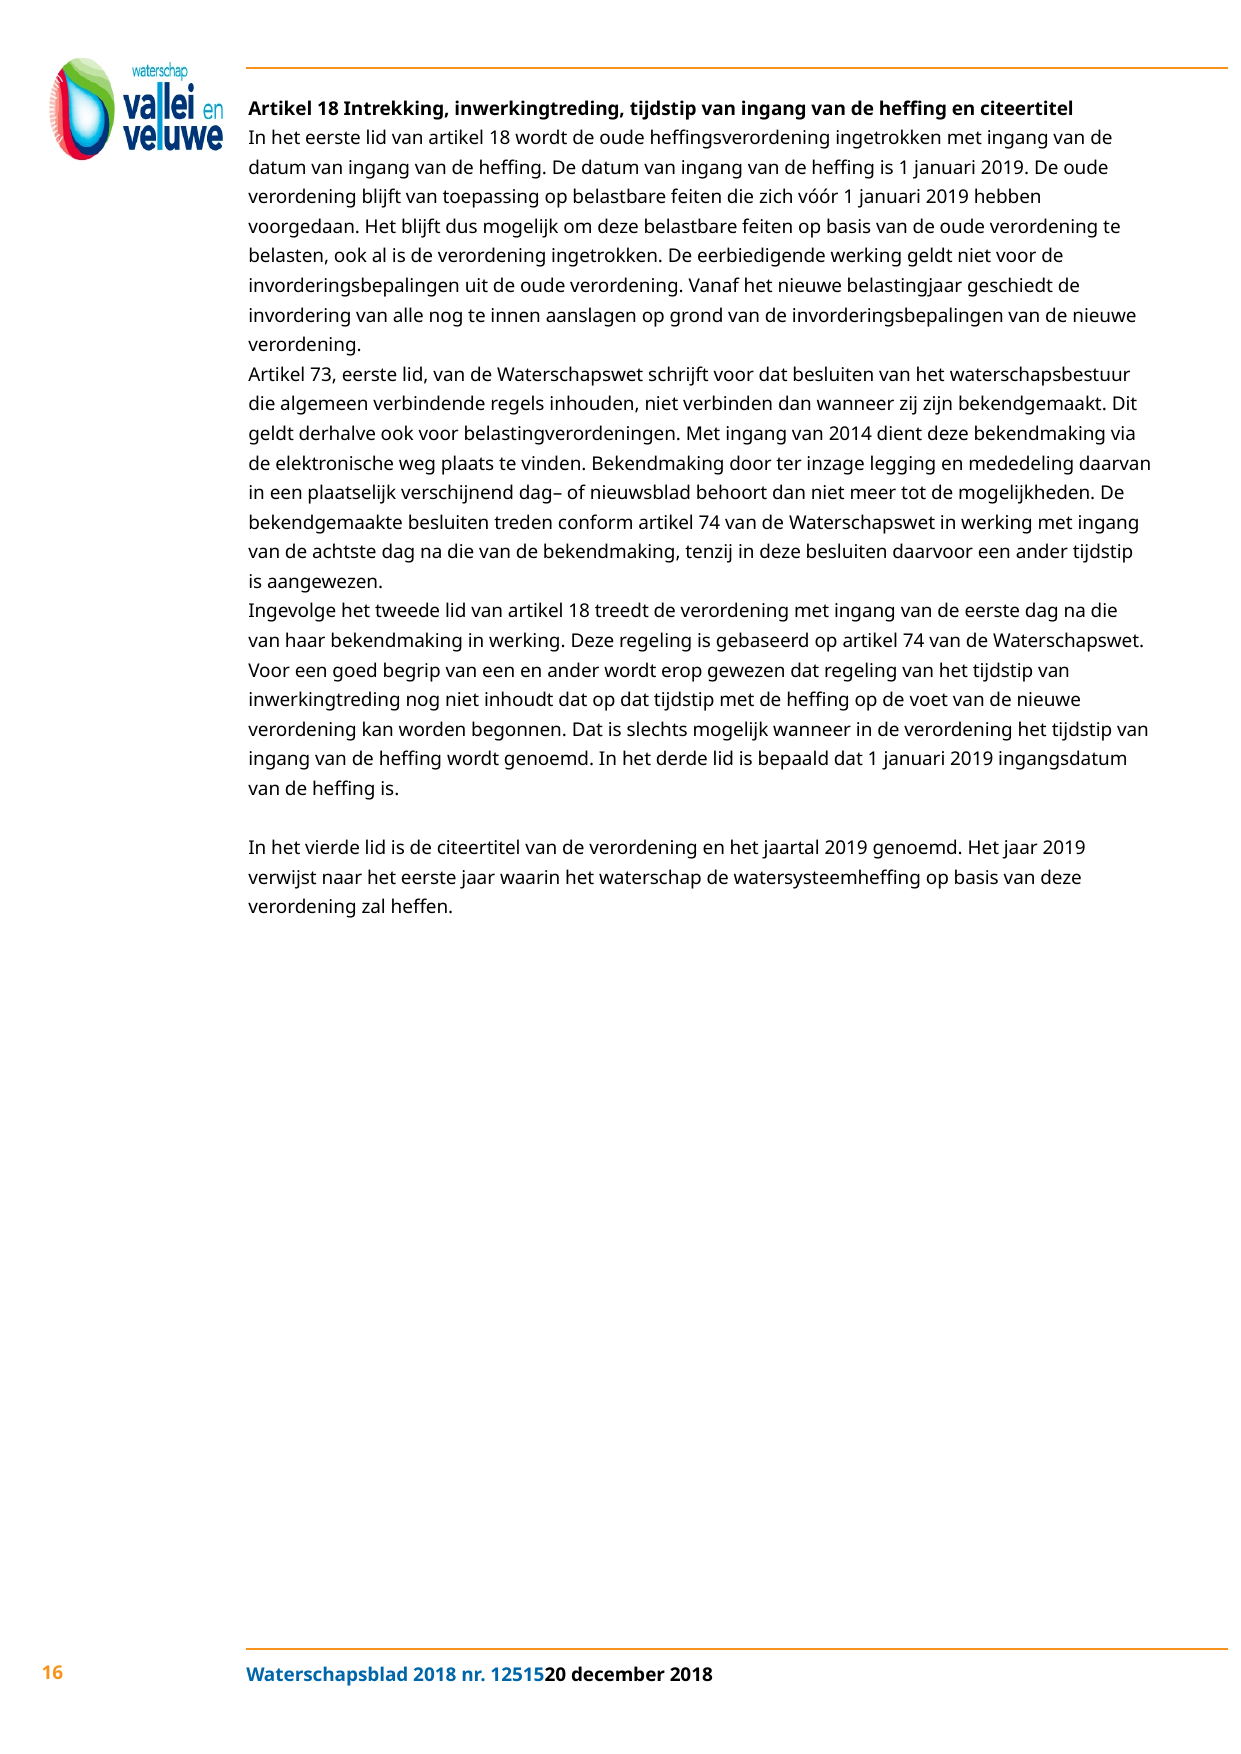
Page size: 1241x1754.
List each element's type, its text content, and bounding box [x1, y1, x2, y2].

text Voor een goed begrip van een en ander wordt erop gewezen dat regeling van het tijdstip van inwerkingtreding nog niet inhoudt dat op dat tijdstip met de heffing op de voet van de nieuwe verordening kan worden begonnen. Dat is slechts mogelijk wanneer in de verordening het tijdstip van ingang van de heffing wordt genoemd. In het derde lid is bepaald dat 1 januari 2019 ingangsdatum van de heffing is. [248, 657, 1152, 801]
text Artikel 18 Intrekking, inwerkingtreding, tijdstip van ingang van de heffing en citeertitel [248, 95, 1152, 121]
text Ingevolge het tweede lid van artikel 18 treedt de verordening met ingang van de eerste dag na die van haar bekendmaking in werking. Deze regeling is gebaseerd op artikel 74 van de Waterschapswet. [248, 598, 1152, 653]
text In het vierde lid is de citeertitel van de verordening en het jaartal 2019 genoemd. Het jaar 2019 verwijst naar het eerste jaar waarin het waterschap de watersysteemheffing op basis van deze verordening zal heffen. [248, 834, 1152, 919]
picture [41, 47, 231, 172]
text Artikel 73, eerste lid, van de Waterschapswet schrijft voor dat besluiten van het waterschapsbestuur die algemeen verbindende regels inhouden, niet verbinden dan wanneer zij zijn bekendgemaakt. Dit geldt derhalve ook voor belastingverordeningen. Met ingang van 2014 dient deze bekendmaking via de elektronische weg plaats te vinden. Bekendmaking door ter inzage legging en mededeling daarvan in een plaatselijk verschijnend dag– of nieuwsblad behoort dan niet meer tot de mogelijkheden. De bekendgemaakte besluiten treden conform artikel 74 van de Waterschapswet in werking met ingang van de achtste dag na die van de bekendmaking, tenzij in deze besluiten daarvoor een ander tijdstip is aangewezen. [248, 361, 1152, 594]
text In het eerste lid van artikel 18 wordt de oude heffingsverordening ingetrokken met ingang van de datum van ingang van de heffing. De datum van ingang van de heffing is 1 januari 2019. De oude verordening blijft van toepassing op belastbare feiten die zich vóór 1 januari 2019 hebben voorgedaan. Het blijft dus mogelijk om deze belastbare feiten op basis van de oude verordening te belasten, ook al is de verordening ingetrokken. De eerbiedigende werking geldt niet voor de invorderingsbepalingen uit de oude verordening. Vanaf het nieuwe belastingjaar geschiedt de invordering van alle nog te innen aanslagen op grond van de invorderingsbepalingen van de nieuwe verordening. [248, 124, 1152, 357]
